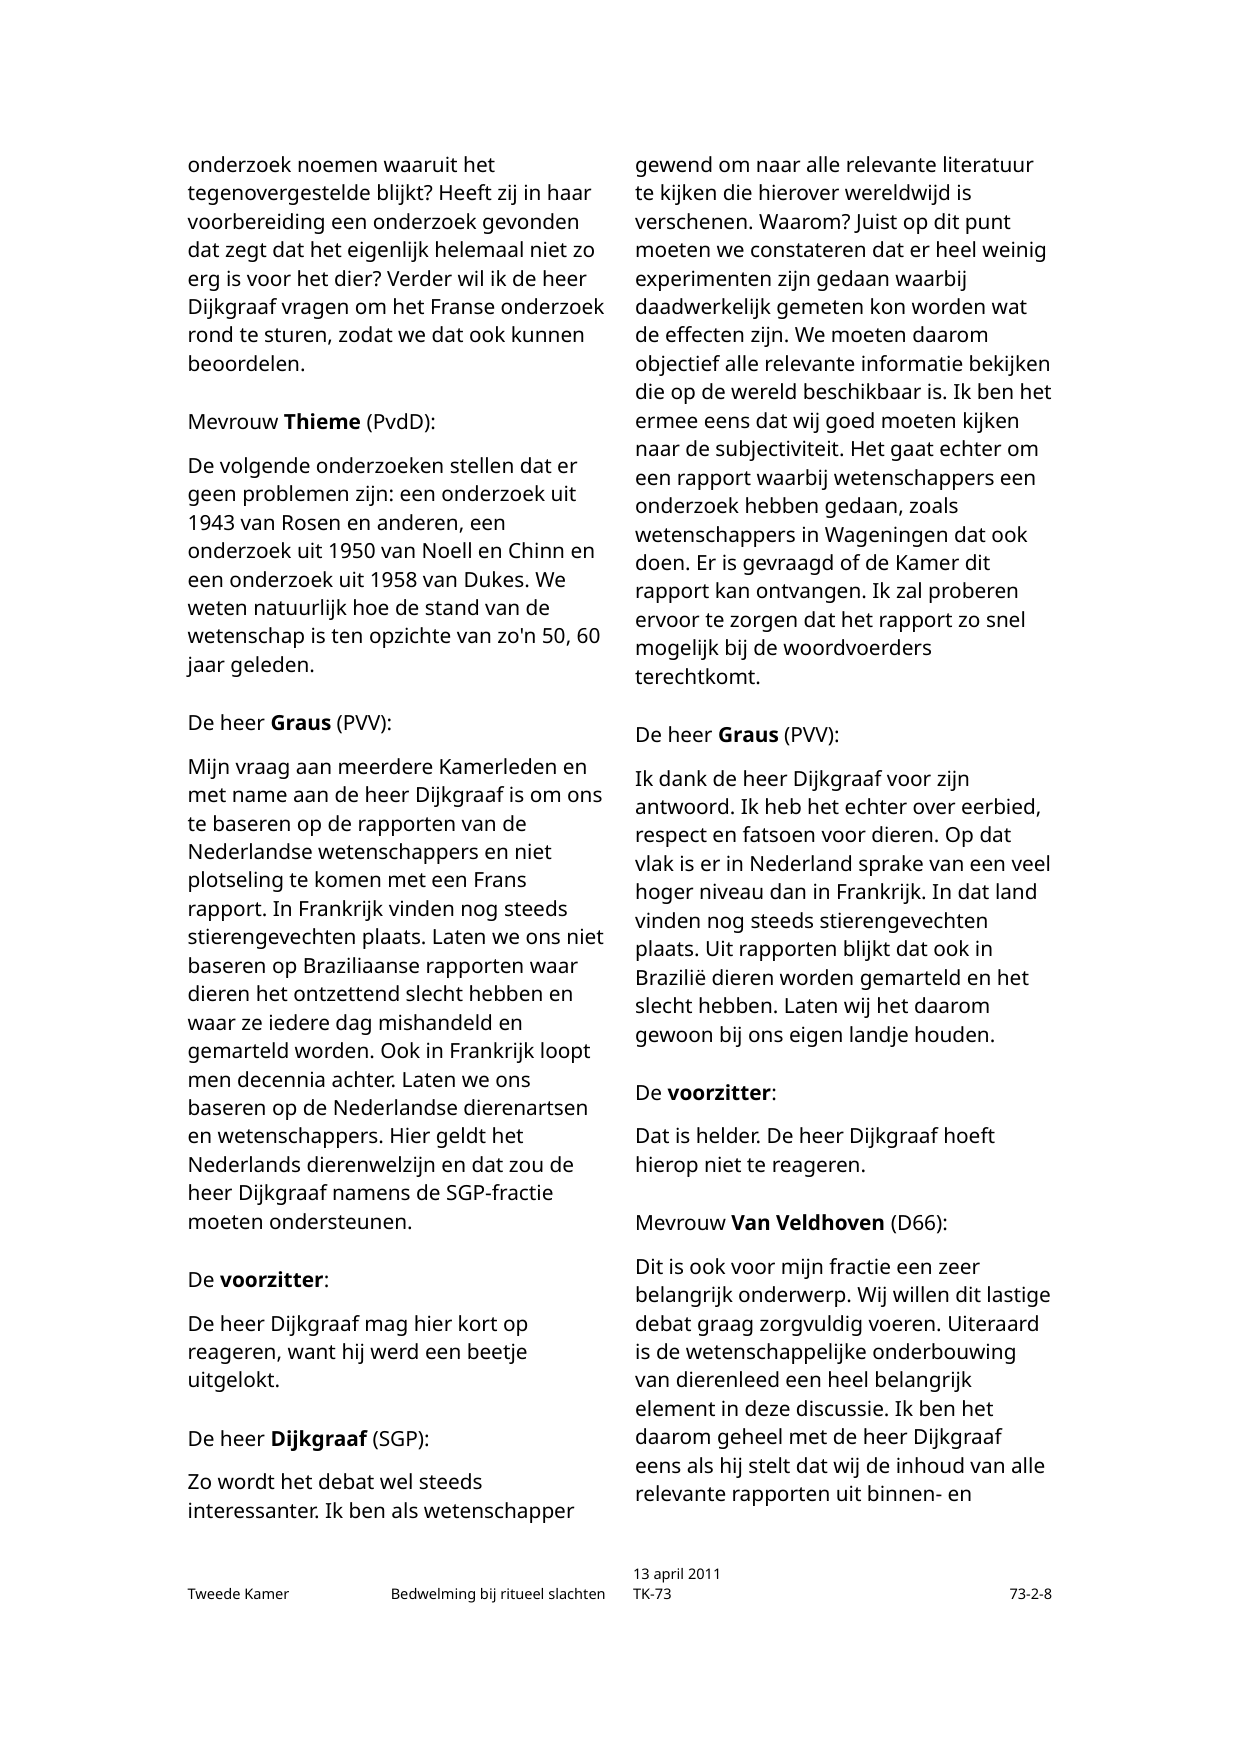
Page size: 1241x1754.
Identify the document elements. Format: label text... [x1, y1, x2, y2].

text De voorzitter: [635, 1078, 1053, 1107]
text Mijn vraag aan meerdere Kamerleden en met name aan de heer Dijkgraaf is om ons te baseren op de rapporten van de Nederlandse wetenschappers en niet plotseling te komen met een Frans rapport. In Frankrijk vinden nog steeds stierengevechten plaats. Laten we ons niet baseren op Braziliaanse rapporten waar dieren het ontzettend slecht hebben en waar ze iedere dag mishandeld en gemarteld worden. Ook in Frankrijk loopt men decennia achter. Laten we ons baseren op de Nederlandse dierenartsen en wetenschappers. Hier geldt het Nederlands dierenwelzijn en dat zou de heer Dijkgraaf namens de SGP-fractie moeten ondersteunen. [187, 752, 605, 1235]
text De heer Graus (PVV): [635, 720, 1053, 749]
text onderzoek noemen waaruit het tegenovergestelde blijkt? Heeft zij in haar voorbereiding een onderzoek gevonden dat zegt dat het eigenlijk helemaal niet zo erg is voor het dier? Verder wil ik de heer Dijkgraaf vragen om het Franse onderzoek rond te sturen, zodat we dat ook kunnen beoordelen. [187, 150, 605, 377]
text gewend om naar alle relevante literatuur te kijken die hierover wereldwijd is verschenen. Waarom? Juist op dit punt moeten we constateren dat er heel weinig experimenten zijn gedaan waarbij daadwerkelijk gemeten kon worden wat de effecten zijn. We moeten daarom objectief alle relevante informatie bekijken die op de wereld beschikbaar is. Ik ben het ermee eens dat wij goed moeten kijken naar de subjectiviteit. Het gaat echter om een rapport waarbij wetenschappers een onderzoek hebben gedaan, zoals wetenschappers in Wageningen dat ook doen. Er is gevraagd of de Kamer dit rapport kan ontvangen. Ik zal proberen ervoor te zorgen dat het rapport zo snel mogelijk bij de woordvoerders terechtkomt. [635, 150, 1053, 690]
text De volgende onderzoeken stellen dat er geen problemen zijn: een onderzoek uit 1943 van Rosen en anderen, een onderzoek uit 1950 van Noell en Chinn en een onderzoek uit 1958 van Dukes. We weten natuurlijk hoe de stand van de wetenschap is ten opzichte van zo'n 50, 60 jaar geleden. [187, 451, 605, 678]
text Zo wordt het debat wel steeds interessanter. Ik ben als wetenschapper [187, 1467, 605, 1524]
text De voorzitter: [187, 1265, 605, 1294]
text Dat is helder. De heer Dijkgraaf hoeft hierop niet te reageren. [635, 1122, 1053, 1178]
text Mevrouw Thieme (PvdD): [187, 407, 605, 436]
text Mevrouw Van Veldhoven (D66): [635, 1208, 1053, 1237]
text De heer Dijkgraaf mag hier kort op reageren, want hij werd een beetje uitgelokt. [187, 1309, 605, 1394]
text Dit is ook voor mijn fractie een zeer belangrijk onderwerp. Wij willen dit lastige debat graag zorgvuldig voeren. Uiteraard is de wetenschappelijke onderbouwing van dierenleed een heel belangrijk element in deze discussie. Ik ben het daarom geheel met de heer Dijkgraaf eens als hij stelt dat wij de inhoud van alle relevante rapporten uit binnen- en [635, 1252, 1053, 1508]
text De heer Graus (PVV): [187, 708, 605, 737]
text De heer Dijkgraaf (SGP): [187, 1424, 605, 1452]
text Ik dank de heer Dijkgraaf voor zijn antwoord. Ik heb het echter over eerbied, respect en fatsoen voor dieren. Op dat vlak is er in Nederland sprake van een veel hoger niveau dan in Frankrijk. In dat land vinden nog steeds stierengevechten plaats. Uit rapporten blijkt dat ook in Brazilië dieren worden gemarteld en het slecht hebben. Laten wij het daarom gewoon bij ons eigen landje houden. [635, 764, 1053, 1048]
